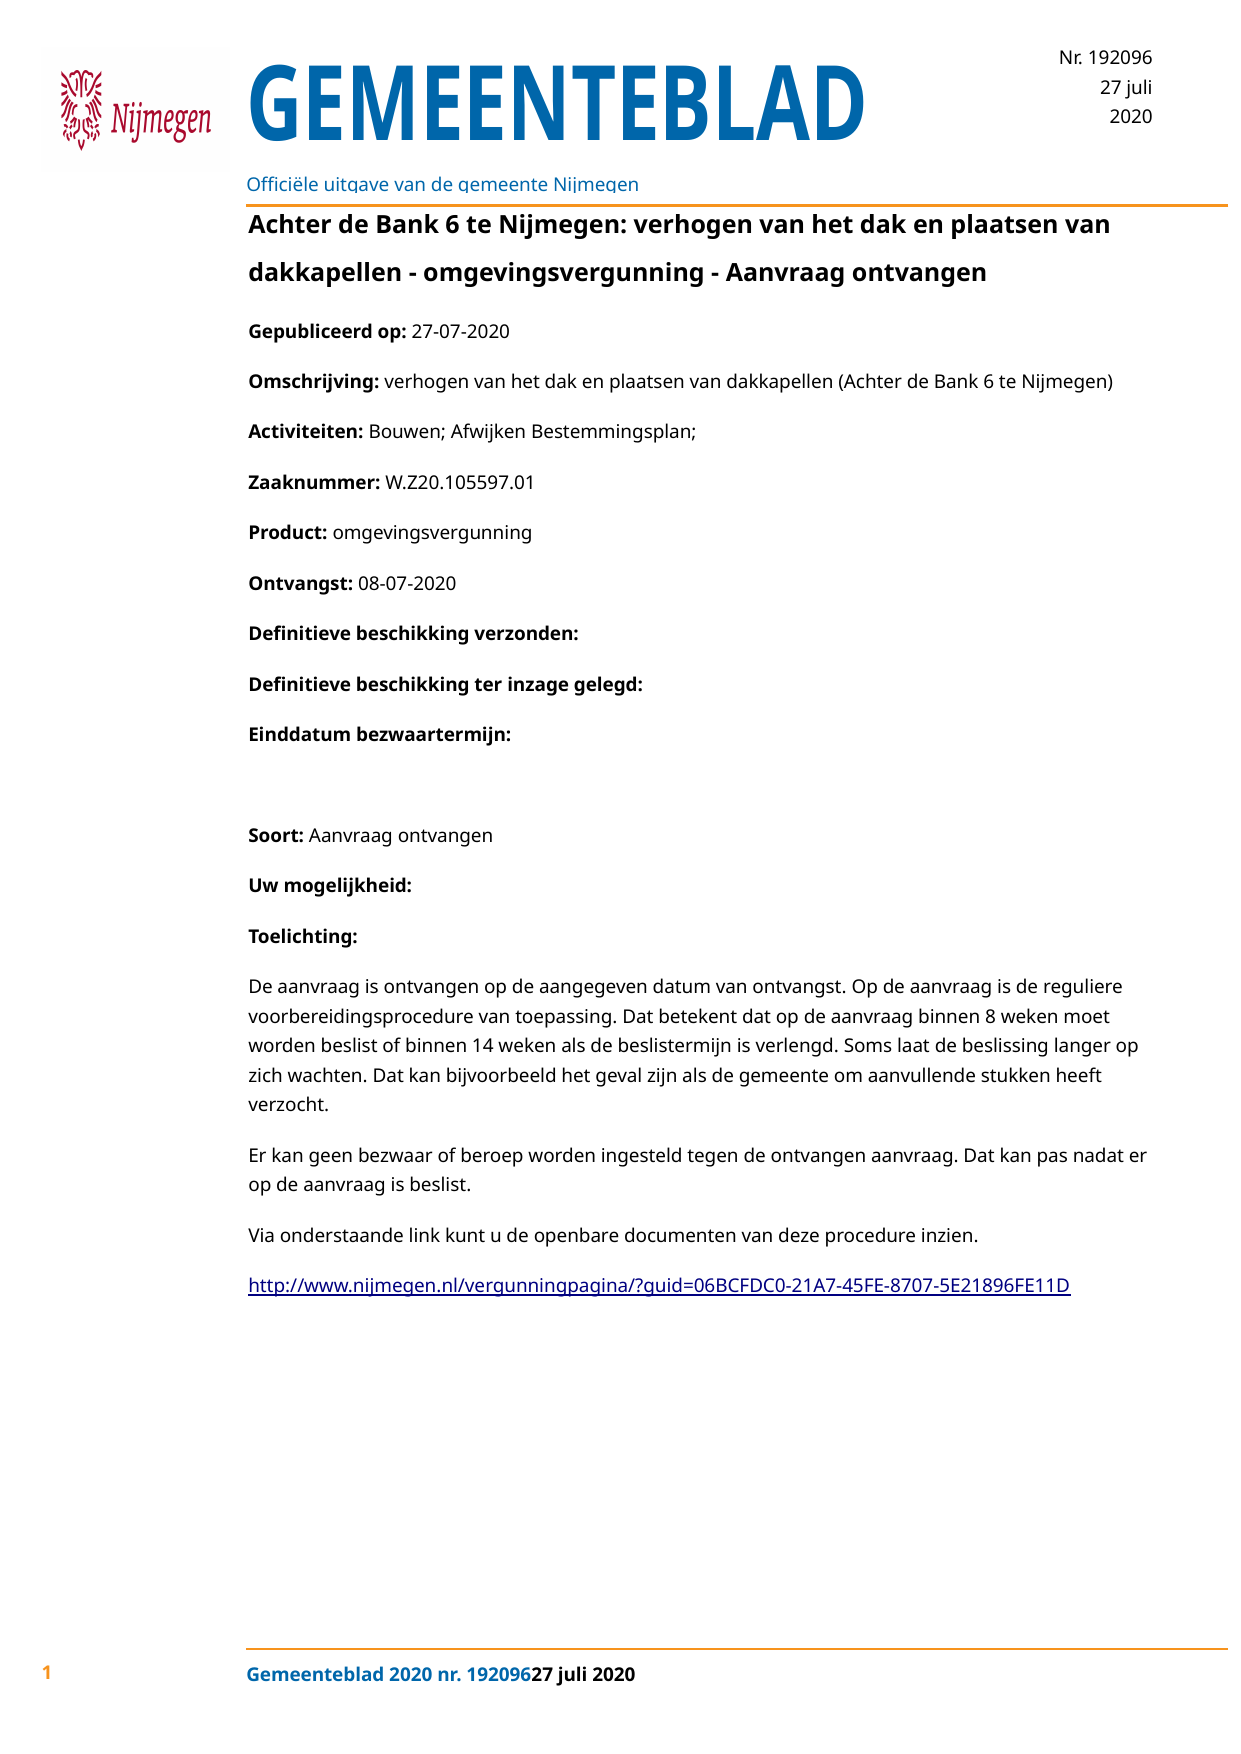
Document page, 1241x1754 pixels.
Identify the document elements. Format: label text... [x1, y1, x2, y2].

text http://www.nijmegen.nl/vergunningpagina/?guid=06BCFDC0-21A7-45FE-8707-5E21896FE11D [248, 1272, 1152, 1298]
text Soort: Aanvraag ontvangen [248, 822, 1152, 848]
text Er kan geen bezwaar of beroep worden ingesteld tegen de ontvangen aanvraag. Dat kan pas nadat er op de aanvraag is beslist. [248, 1142, 1152, 1197]
picture [41, 47, 231, 172]
text Definitieve beschikking verzonden: [248, 620, 1152, 646]
text Product: omgevingsvergunning [248, 519, 1152, 545]
text Gepubliceerd op: 27-07-2020 [248, 318, 1152, 344]
text Achter de Bank 6 te Nijmegen: verhogen van het dak en plaatsen van dakkapellen - omgevingsvergunning - Aanvraag ontvangen [248, 207, 1152, 288]
text De aanvraag is ontvangen op de aangegeven datum van ontvangst. Op de aanvraag is de reguliere voorbereidingsprocedure van toepassing. Dat betekent dat op de aanvraag binnen 8 weken moet worden beslist of binnen 14 weken als de beslistermijn is verlengd. Soms laat de beslissing langer op zich wachten. Dat kan bijvoorbeeld het geval zijn als de gemeente om aanvullende stukken heeft verzocht. [248, 973, 1152, 1117]
text Activiteiten: Bouwen; Afwijken Bestemmingsplan; [248, 419, 1152, 444]
text Ontvangst: 08-07-2020 [248, 570, 1152, 596]
text Definitieve beschikking ter inzage gelegd: [248, 671, 1152, 697]
text Zaaknummer: W.Z20.105597.01 [248, 469, 1152, 495]
text Via onderstaande link kunt u de openbare documenten van deze procedure inzien. [248, 1222, 1152, 1248]
text Einddatum bezwaartermijn: [248, 721, 1152, 747]
text Toelichting: [248, 923, 1152, 949]
text Omschrijving: verhogen van het dak en plaatsen van dakkapellen (Achter de Bank 6 te Nijmegen) [248, 368, 1152, 394]
text Uw mogelijkheid: [248, 872, 1152, 898]
